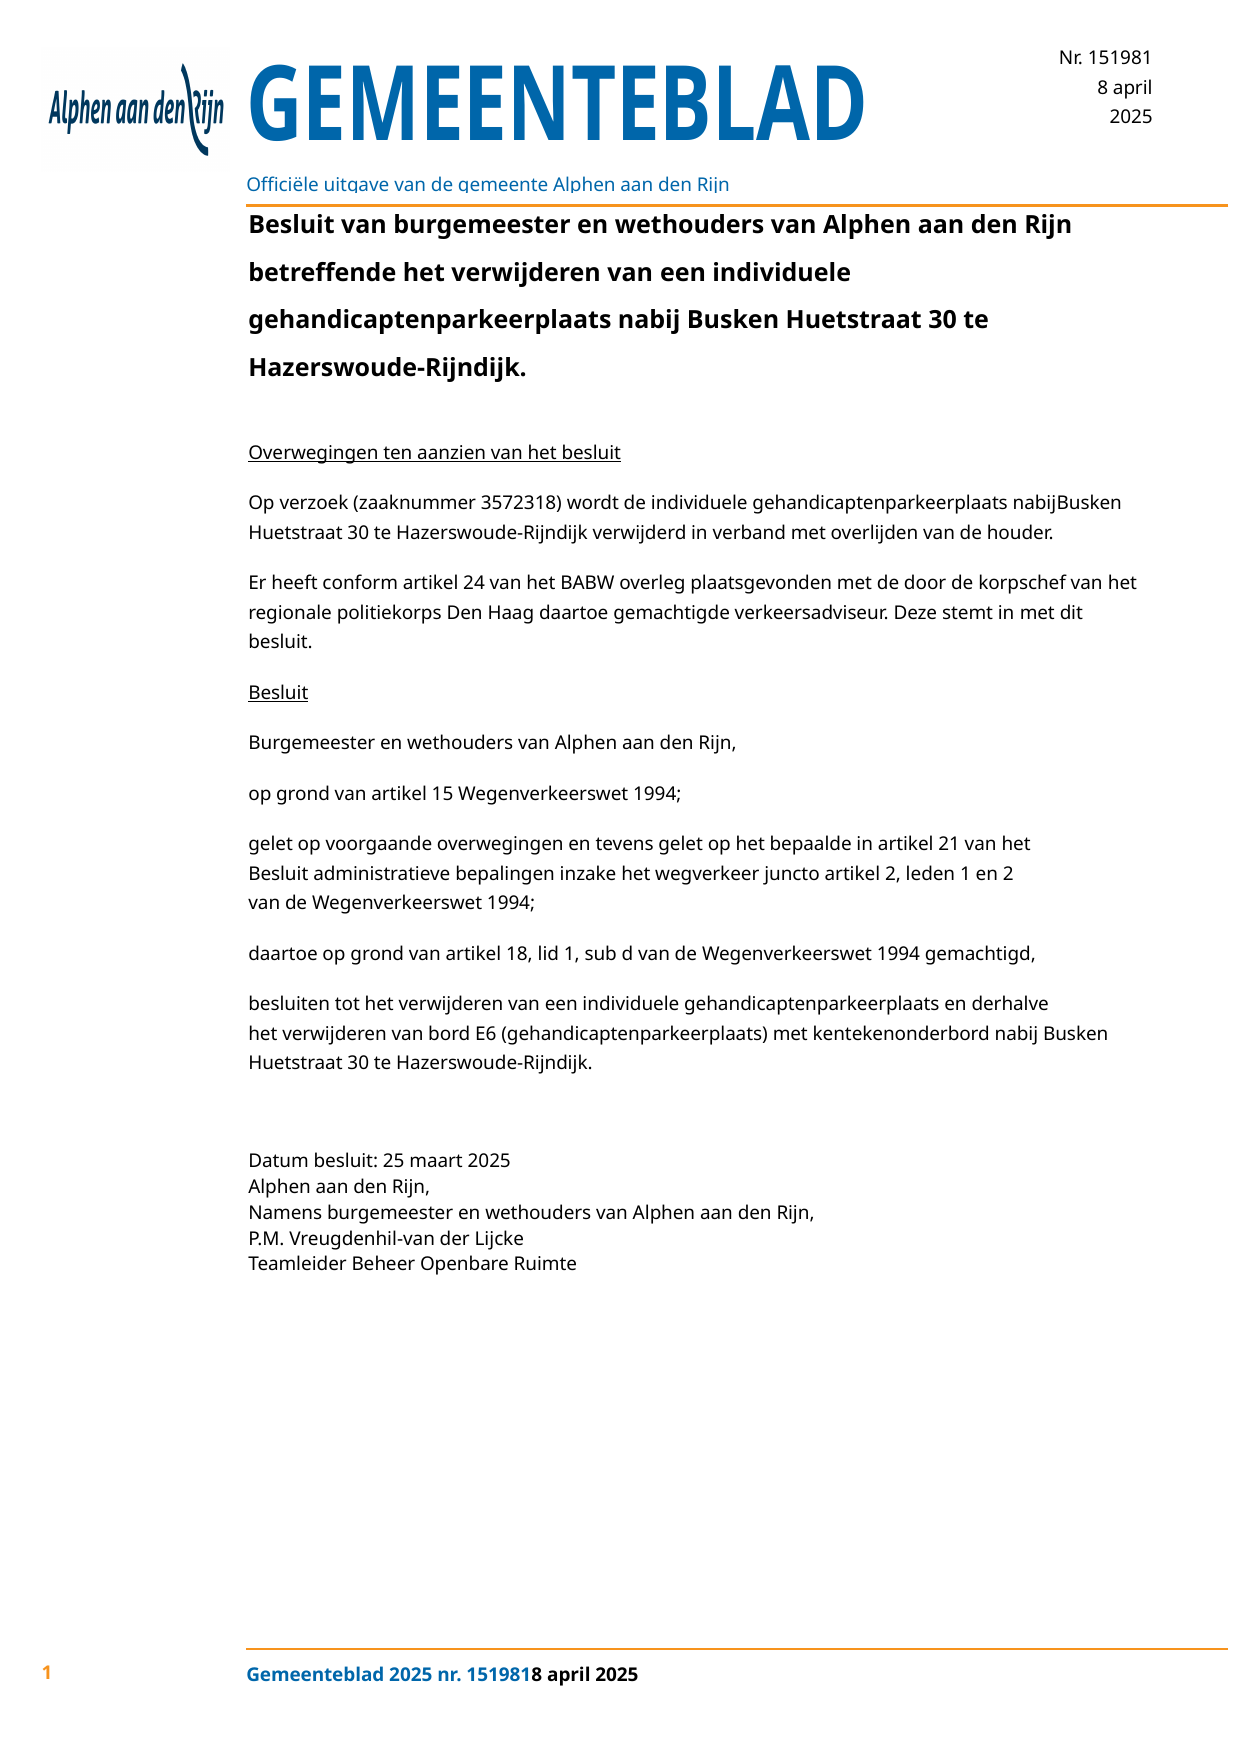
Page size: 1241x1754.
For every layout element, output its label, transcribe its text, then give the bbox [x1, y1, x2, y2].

text Burgemeester en wethouders van Alphen aan den Rijn, [248, 729, 1152, 755]
text Er heeft conform artikel 24 van het BABW overleg plaatsgevonden met de door de korpschef van het regionale politiekorps Den Haag daartoe gemachtigde verkeersadviseur. Deze stemt in met dit besluit. [248, 569, 1152, 654]
picture [41, 47, 231, 172]
text besluiten tot het verwijderen van een individuele gehandicaptenparkeerplaats en derhalve het verwijderen van bord E6 (gehandicaptenparkeerplaats) met kentekenonderbord nabij Busken Huetstraat 30 te Hazerswoude-Rijndijk. [248, 990, 1152, 1075]
text Overwegingen ten aanzien van het besluit [248, 439, 1152, 464]
text daartoe op grond van artikel 18, lid 1, sub d van de Wegenverkeerswet 1994 gemachtigd, [248, 940, 1152, 965]
text Teamleider Beheer Openbare Ruimte [248, 1250, 1152, 1276]
text Namens burgemeester en wethouders van Alphen aan den Rijn, [248, 1199, 1152, 1225]
text op grond van artikel 15 Wegenverkeerswet 1994; [248, 780, 1152, 805]
text Besluit [248, 679, 1152, 704]
text P.M. Vreugdenhil-van der Lijcke [248, 1225, 1152, 1250]
text Op verzoek (zaaknummer 3572318) wordt de individuele gehandicaptenparkeerplaats nabijBusken Huetstraat 30 te Hazerswoude-Rijndijk verwijderd in verband met overlijden van de houder. [248, 489, 1152, 544]
text Alphen aan den Rijn, [248, 1173, 1152, 1199]
text Datum besluit: 25 maart 2025 [248, 1147, 1152, 1173]
text Besluit van burgemeester en wethouders van Alphen aan den Rijn betreffende het verwijderen van een individuele gehandicaptenparkeerplaats nabij Busken Huetstraat 30 te Hazerswoude-Rijndijk. [248, 207, 1152, 384]
text gelet op voorgaande overwegingen en tevens gelet op het bepaalde in artikel 21 van het Besluit administratieve bepalingen inzake het wegverkeer juncto artikel 2, leden 1 en 2 van de Wegenverkeerswet 1994; [248, 830, 1152, 915]
